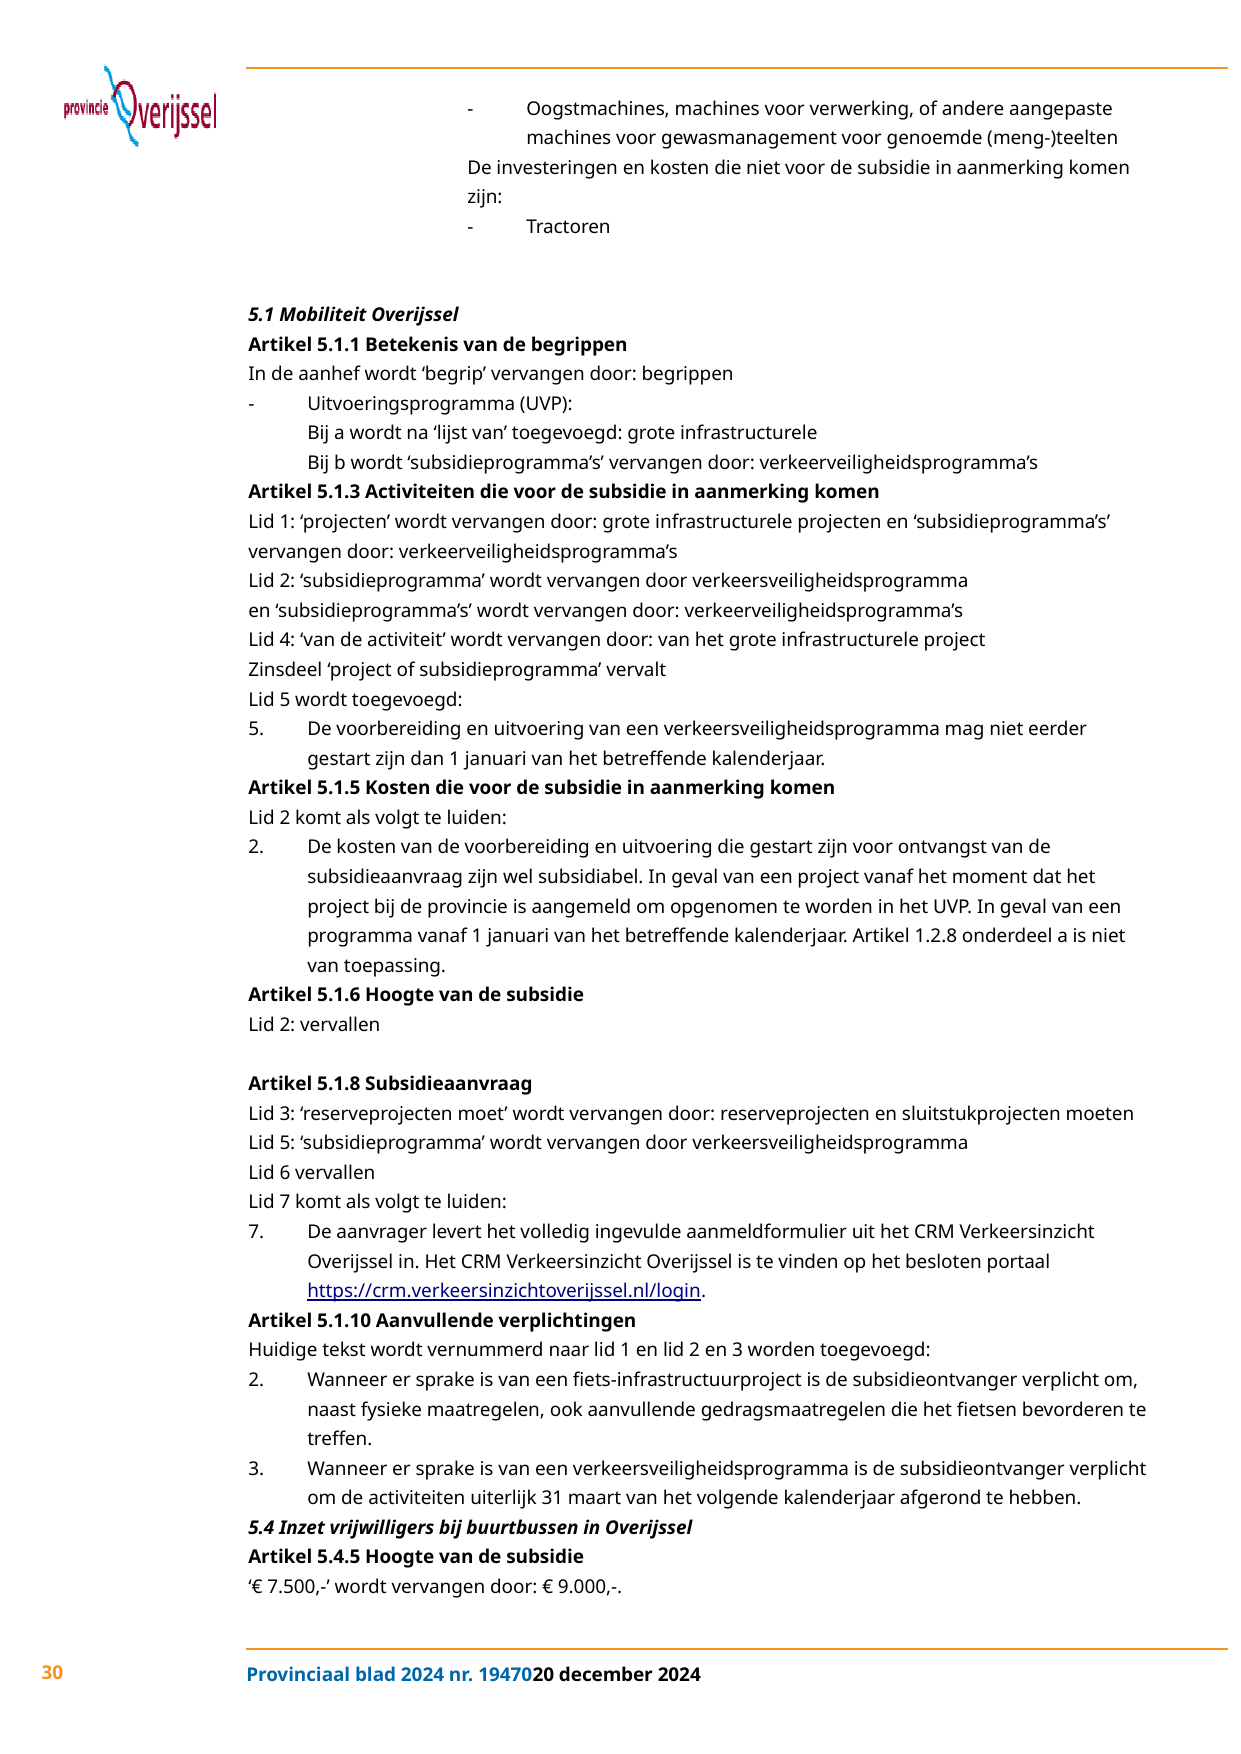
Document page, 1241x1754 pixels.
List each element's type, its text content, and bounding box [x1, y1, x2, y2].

text Lid 3: ‘reserveprojecten moet’ wordt vervangen door: reserveprojecten en sluitstukprojecten moeten [248, 1100, 1152, 1126]
text Lid 2 komt als volgt te luiden: [248, 804, 1152, 830]
text en ‘subsidieprogramma’s’ wordt vervangen door: verkeerveiligheidsprogramma’s [248, 597, 1152, 623]
text Lid 7 komt als volgt te luiden: [248, 1189, 1152, 1214]
text In de aanhef wordt ‘begrip’ vervangen door: begrippen [248, 360, 1152, 386]
text Zinsdeel ‘project of subsidieprogramma’ vervalt [248, 656, 1152, 682]
text Lid 2: ‘subsidieprogramma’ wordt vervangen door verkeersveiligheidsprogramma [248, 567, 1152, 593]
list Wanneer er sprake is van een fiets-infrastructuurproject is de subsidieontvanger verplicht om, naast fysieke maatregelen, ook aanvullende gedragsmaatregelen die het fietsen bevorderen te treffen. [248, 1366, 1152, 1451]
text Artikel 5.1.5 Kosten die voor de subsidie in aanmerking komen [248, 774, 1152, 800]
list Bij b wordt ‘subsidieprogramma’s’ vervangen door: verkeerveiligheidsprogramma’s [248, 449, 1152, 475]
text Lid 6 vervallen [248, 1159, 1152, 1185]
text Lid 4: ‘van de activiteit’ wordt vervangen door: van het grote infrastructurele project [248, 627, 1152, 652]
text Lid 5 wordt toegevoegd: [248, 686, 1152, 712]
text Artikel 5.1.3 Activiteiten die voor de subsidie in aanmerking komen [248, 479, 1152, 504]
text ‘€ 7.500,-’ wordt vervangen door: € 9.000,-. [248, 1573, 1152, 1599]
text Lid 5: ‘subsidieprogramma’ wordt vervangen door verkeersveiligheidsprogramma [248, 1129, 1152, 1155]
text Artikel 5.1.10 Aanvullende verplichtingen [248, 1307, 1152, 1333]
picture [41, 47, 231, 172]
text Lid 1: ‘projecten’ wordt vervangen door: grote infrastructurele projecten en ‘subsidieprogramma’s’ vervangen door: verkeerveiligheidsprogramma’s [248, 508, 1152, 564]
text 5.4 Inzet vrijwilligers bij buurtbussen in Overijssel [248, 1514, 1152, 1540]
list Bij a wordt na ‘lijst van’ toegevoegd: grote infrastructurele [248, 419, 1152, 445]
text Lid 2: vervallen [248, 1011, 1152, 1037]
table_cell [248, 95, 467, 239]
text Artikel 5.1.8 Subsidieaanvraag [248, 1070, 1152, 1096]
text Huidige tekst wordt vernummerd naar lid 1 en lid 2 en 3 worden toegevoegd: [248, 1337, 1152, 1362]
list De aanvrager levert het volledig ingevulde aanmeldformulier uit het CRM Verkeersinzicht Overijssel in. Het CRM Verkeersinzicht Overijssel is te vinden op het besloten portaal https://crm.verkeersinzichtoverijssel.nl/login. [248, 1218, 1152, 1303]
table_cell Oogstmachines, machines voor verwerking, of andere aangepaste machines voor gewasmanagement voor genoemde (meng-)teelten De investeringen en kosten die niet voor de subsidie in aanmerking komen zijn: Tractoren [467, 95, 1152, 239]
list De kosten van de voorbereiding en uitvoering die gestart zijn voor ontvangst van de subsidieaanvraag zijn wel subsidiabel. In geval van een project vanaf het moment dat het project bij de provincie is aangemeld om opgenomen te worden in het UVP. In geval van een programma vanaf 1 januari van het betreffende kalenderjaar. Artikel 1.2.8 onderdeel a is niet van toepassing. [248, 834, 1152, 978]
text Artikel 5.1.1 Betekenis van de begrippen [248, 331, 1152, 357]
list Wanneer er sprake is van een verkeersveiligheidsprogramma is de subsidieontvanger verplicht om de activiteiten uiterlijk 31 maart van het volgende kalenderjaar afgerond te hebben. [248, 1455, 1152, 1510]
text Artikel 5.4.5 Hoogte van de subsidie [248, 1544, 1152, 1569]
list Uitvoeringsprogramma (UVP): [248, 390, 1152, 416]
list De voorbereiding en uitvoering van een verkeersveiligheidsprogramma mag niet eerder gestart zijn dan 1 januari van het betreffende kalenderjaar. [248, 715, 1152, 771]
text 5.1 Mobiliteit Overijssel [248, 301, 1152, 327]
text Artikel 5.1.6 Hoogte van de subsidie [248, 982, 1152, 1007]
